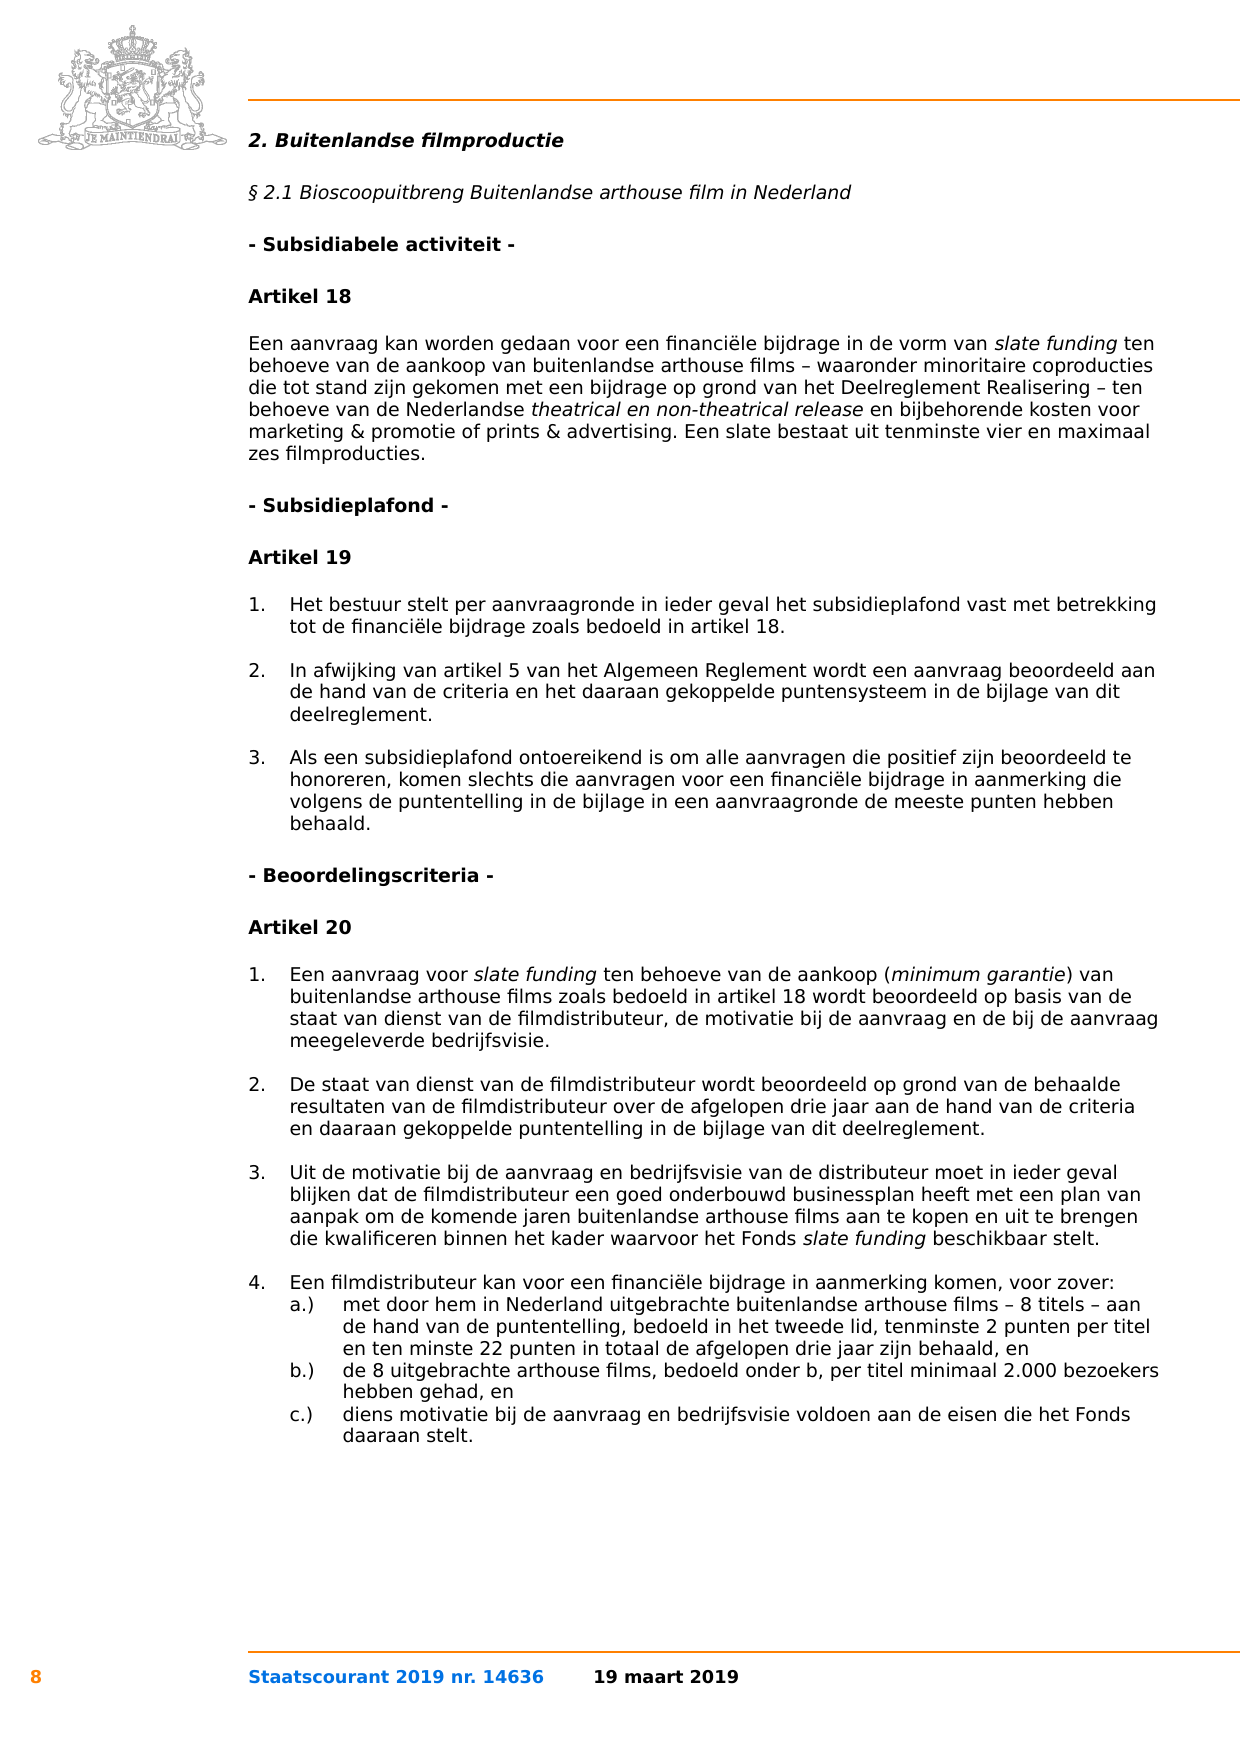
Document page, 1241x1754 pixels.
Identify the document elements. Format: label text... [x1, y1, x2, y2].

text c.) diens motivatie bij de aanvraag en bedrijfsvisie voldoen aan de eisen die het Fonds daaraan stelt. [289, 1403, 1163, 1447]
subtitle § 2.1 Bioscoopuitbreng Buitenlandse arthouse film in Nederland [248, 182, 1163, 204]
subtitle Artikel 18 [248, 286, 1163, 308]
text 1. Het bestuur stelt per aanvraagronde in ieder geval het subsidieplafond vast met betrekking tot de financiële bijdrage zoals bedoeld in artikel 18. [248, 594, 1163, 638]
text 3. Uit de motivatie bij de aanvraag en bedrijfsvisie van de distributeur moet in ieder geval blijken dat de filmdistributeur een goed onderbouwd businessplan heeft met een plan van aanpak om de komende jaren buitenlandse arthouse films aan te kopen en uit te brengen die kwalificeren binnen het kader waarvoor het Fonds slate funding beschikbaar stelt. [248, 1162, 1163, 1250]
text 2. In afwijking van artikel 5 van het Algemeen Reglement wordt een aanvraag beoordeeld aan de hand van de criteria en het daaraan gekoppelde puntensysteem in de bijlage van dit deelreglement. [248, 659, 1163, 725]
text 1. Een aanvraag voor slate funding ten behoeve van de aankoop (minimum garantie) van buitenlandse arthouse films zoals bedoeld in artikel 18 wordt beoordeeld op basis van de staat van dienst van de filmdistributeur, de motivatie bij de aanvraag en de bij de aanvraag meegeleverde bedrijfsvisie. [248, 964, 1163, 1052]
subtitle Artikel 19 [248, 547, 1163, 569]
text 4. Een filmdistributeur kan voor een financiële bijdrage in aanmerking komen, voor zover: [248, 1272, 1163, 1293]
subtitle - Subsidiabele activiteit - [248, 234, 1163, 256]
picture [38, 25, 227, 150]
text Een aanvraag kan worden gedaan voor een financiële bijdrage in de vorm van slate funding ten behoeve van de aankoop van buitenlandse arthouse films – waaronder minoritaire coproducties die tot stand zijn gekomen met een bijdrage op grond van het Deelreglement Realisering – ten behoeve van de Nederlandse theatrical en non-theatrical release en bijbehorende kosten voor marketing & promotie of prints & advertising. Een slate bestaat uit tenminste vier en maximaal zes filmproducties. [248, 333, 1163, 465]
text 3. Als een subsidieplafond ontoereikend is om alle aanvragen die positief zijn beoordeeld te honoreren, komen slechts die aanvragen voor een financiële bijdrage in aanmerking die volgens de puntentelling in de bijlage in een aanvraagronde de meeste punten hebben behaald. [248, 747, 1163, 835]
subtitle 2. Buitenlandse filmproductie [248, 130, 1163, 152]
subtitle Artikel 20 [248, 917, 1163, 939]
text a.) met door hem in Nederland uitgebrachte buitenlandse arthouse films – 8 titels – aan de hand van de puntentelling, bedoeld in het tweede lid, tenminste 2 punten per titel en ten minste 22 punten in totaal de afgelopen drie jaar zijn behaald, en [289, 1293, 1163, 1359]
text b.) de 8 uitgebrachte arthouse films, bedoeld onder b, per titel minimaal 2.000 bezoekers hebben gehad, en [289, 1359, 1163, 1403]
subtitle - Subsidieplafond - [248, 495, 1163, 517]
subtitle - Beoordelingscriteria - [248, 865, 1163, 887]
text 2. De staat van dienst van de filmdistributeur wordt beoordeeld op grond van de behaalde resultaten van de filmdistributeur over de afgelopen drie jaar aan de hand van de criteria en daaraan gekoppelde puntentelling in de bijlage van dit deelreglement. [248, 1074, 1163, 1140]
